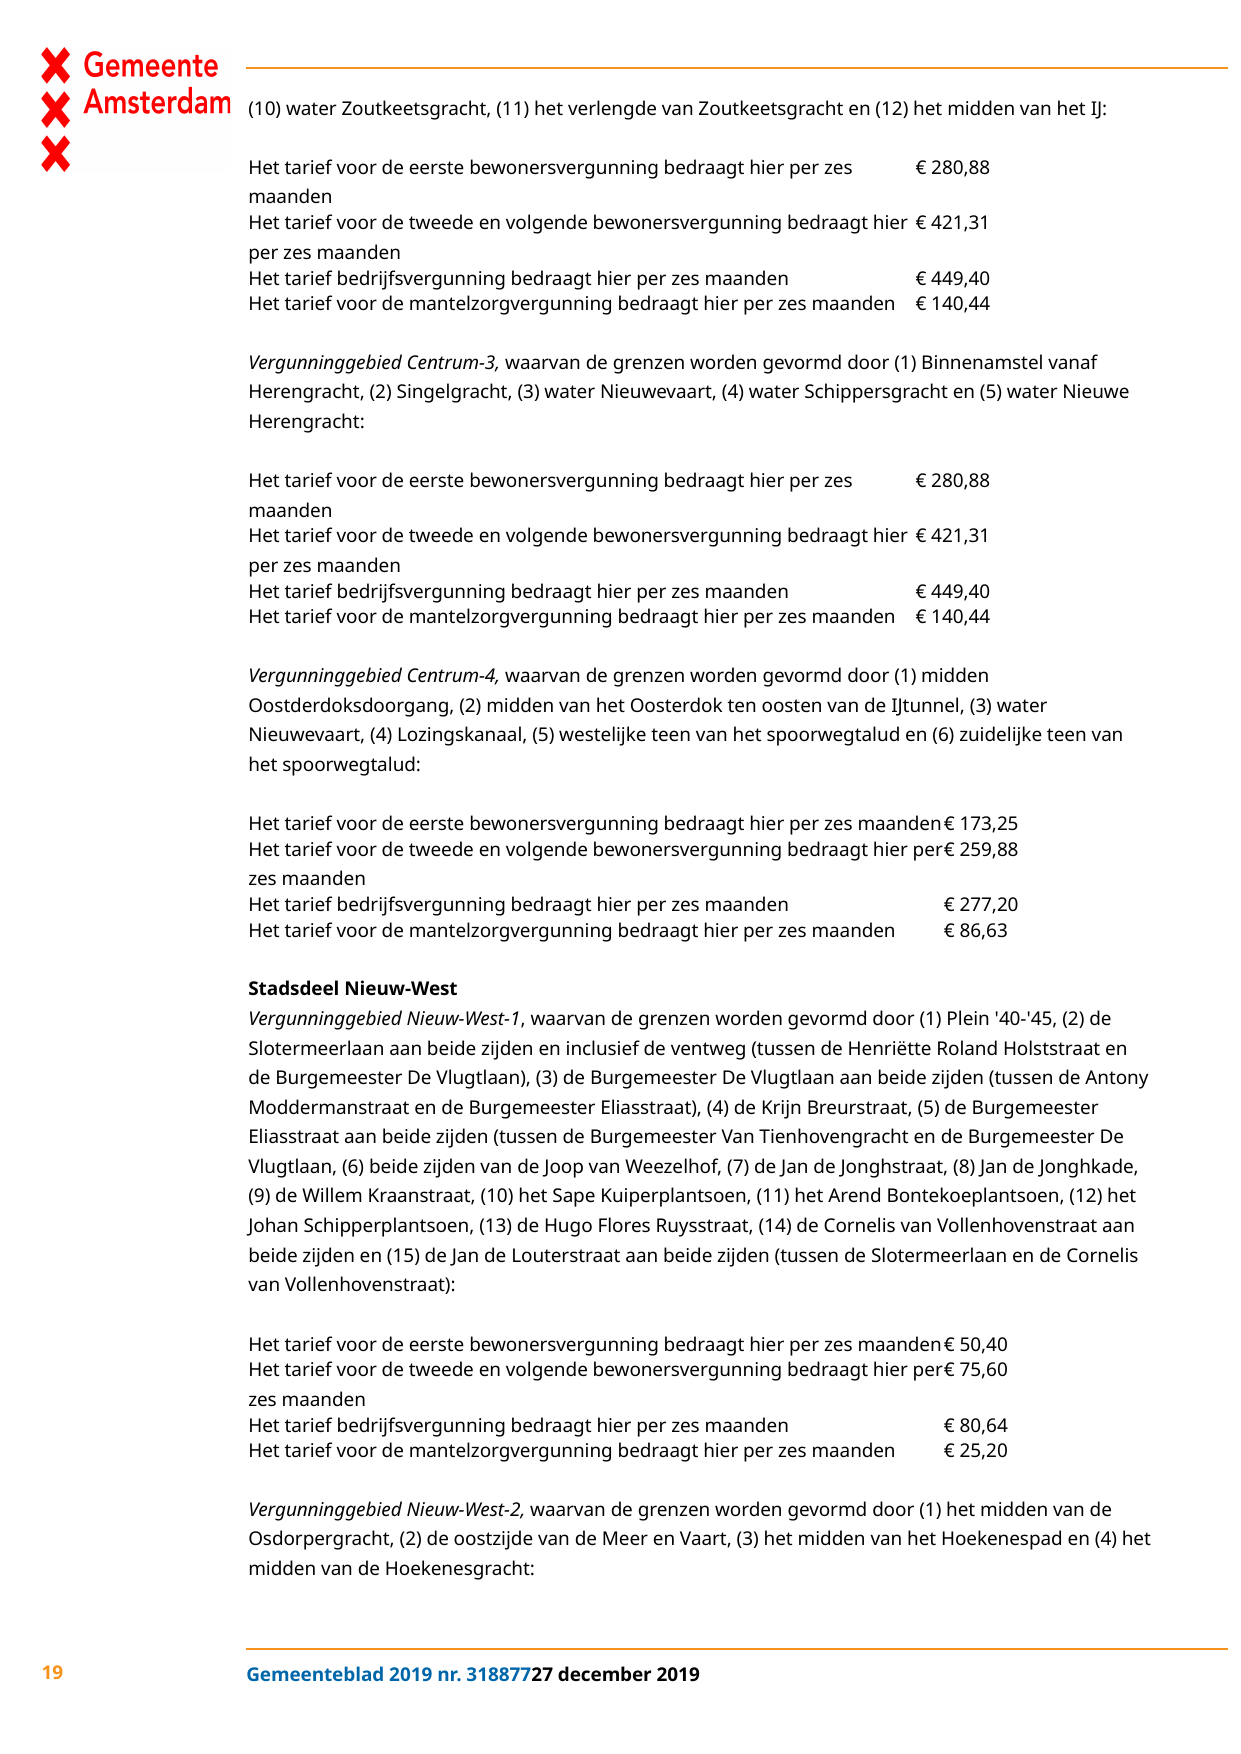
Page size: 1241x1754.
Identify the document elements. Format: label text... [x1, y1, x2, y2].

text Vergunninggebied Centrum-3, waarvan de grenzen worden gevormd door (1) Binnenamstel vanaf Herengracht, (2) Singelgracht, (3) water Nieuwevaart, (4) water Schippersgracht en (5) water Nieuwe Herengracht: [248, 349, 1152, 434]
table_cell € 80,64 [944, 1412, 1152, 1437]
table_cell Het tarief voor de mantelzorgvergunning bedraagt hier per zes maanden [248, 604, 915, 629]
table_cell € 140,44 [915, 290, 1152, 316]
text (10) water Zoutkeetsgracht, (11) het verlengde van Zoutkeetsgracht en (12) het midden van het IJ: [248, 95, 1152, 121]
table_header € 280,88 [915, 468, 1152, 523]
table_cell € 449,40 [915, 265, 1152, 290]
table_cell € 140,44 [915, 604, 1152, 629]
table_cell Het tarief voor de mantelzorgvergunning bedraagt hier per zes maanden [248, 917, 944, 943]
table_cell € 259,88 [944, 836, 1152, 891]
text Vergunninggebied Nieuw-West-1, waarvan de grenzen worden gevormd door (1) Plein '40-'45, (2) de Slotermeerlaan aan beide zijden en inclusief de ventweg (tussen de Henriëtte Roland Holststraat en de Burgemeester De Vlugtlaan), (3) de Burgemeester De Vlugtlaan aan beide zijden (tussen de Antony Moddermanstraat en de Burgemeester Eliasstraat), (4) de Krijn Breurstraat, (5) de Burgemeester Eliasstraat aan beide zijden (tussen de Burgemeester Van Tienhovengracht en de Burgemeester De Vlugtlaan, (6) beide zijden van de Joop van Weezelhof, (7) de Jan de Jonghstraat, (8) Jan de Jonghkade, (9) de Willem Kraanstraat, (10) het Sape Kuiperplantsoen, (11) het Arend Bontekoeplantsoen, (12) het Johan Schipperplantsoen, (13) de Hugo Flores Ruysstraat, (14) de Cornelis van Vollenhovenstraat aan beide zijden en (15) de Jan de Louterstraat aan beide zijden (tussen de Slotermeerlaan en de Cornelis van Vollenhovenstraat): [248, 1005, 1152, 1297]
table_header Het tarief voor de eerste bewonersvergunning bedraagt hier per zes maanden [248, 154, 915, 209]
text Vergunninggebied Centrum-4, waarvan de grenzen worden gevormd door (1) midden Oostderdoksdoorgang, (2) midden van het Oosterdok ten oosten van de IJtunnel, (3) water Nieuwevaart, (4) Lozingskanaal, (5) westelijke teen van het spoorwegtalud en (6) zuidelijke teen van het spoorwegtalud: [248, 662, 1152, 777]
text Stadsdeel Nieuw-West [248, 976, 1152, 1001]
table_cell Het tarief voor de tweede en volgende bewonersvergunning bedraagt hier per zes maanden [248, 523, 915, 578]
table_cell € 277,20 [944, 891, 1152, 917]
table_header Het tarief voor de eerste bewonersvergunning bedraagt hier per zes maanden [248, 1331, 944, 1356]
text Vergunninggebied Nieuw-West-2, waarvan de grenzen worden gevormd door (1) het midden van de Osdorpergracht, (2) de oostzijde van de Meer en Vaart, (3) het midden van het Hoekenespad en (4) het midden van de Hoekenesgracht: [248, 1496, 1152, 1581]
table_cell Het tarief bedrijfsvergunning bedraagt hier per zes maanden [248, 265, 915, 290]
table_cell Het tarief voor de tweede en volgende bewonersvergunning bedraagt hier per zes maanden [248, 209, 915, 265]
table_header € 280,88 [915, 154, 1152, 209]
table_cell Het tarief voor de mantelzorgvergunning bedraagt hier per zes maanden [248, 1438, 944, 1463]
table_cell Het tarief voor de mantelzorgvergunning bedraagt hier per zes maanden [248, 290, 915, 316]
table_cell € 449,40 [915, 578, 1152, 604]
table_cell Het tarief bedrijfsvergunning bedraagt hier per zes maanden [248, 891, 944, 917]
table_header Het tarief voor de eerste bewonersvergunning bedraagt hier per zes maanden [248, 810, 944, 836]
table_cell Het tarief voor de tweede en volgende bewonersvergunning bedraagt hier per zes maanden [248, 1356, 944, 1412]
table_cell € 25,20 [944, 1438, 1152, 1463]
table_header Het tarief voor de eerste bewonersvergunning bedraagt hier per zes maanden [248, 468, 915, 523]
table_header € 173,25 [944, 810, 1152, 836]
table_cell Het tarief bedrijfsvergunning bedraagt hier per zes maanden [248, 578, 915, 604]
table_cell Het tarief voor de tweede en volgende bewonersvergunning bedraagt hier per zes maanden [248, 836, 944, 891]
table_cell € 75,60 [944, 1356, 1152, 1412]
table_cell Het tarief bedrijfsvergunning bedraagt hier per zes maanden [248, 1412, 944, 1437]
table_header € 50,40 [944, 1331, 1152, 1356]
table_cell € 421,31 [915, 523, 1152, 578]
table_cell € 86,63 [944, 917, 1152, 943]
table_cell € 421,31 [915, 209, 1152, 265]
picture [41, 47, 231, 172]
